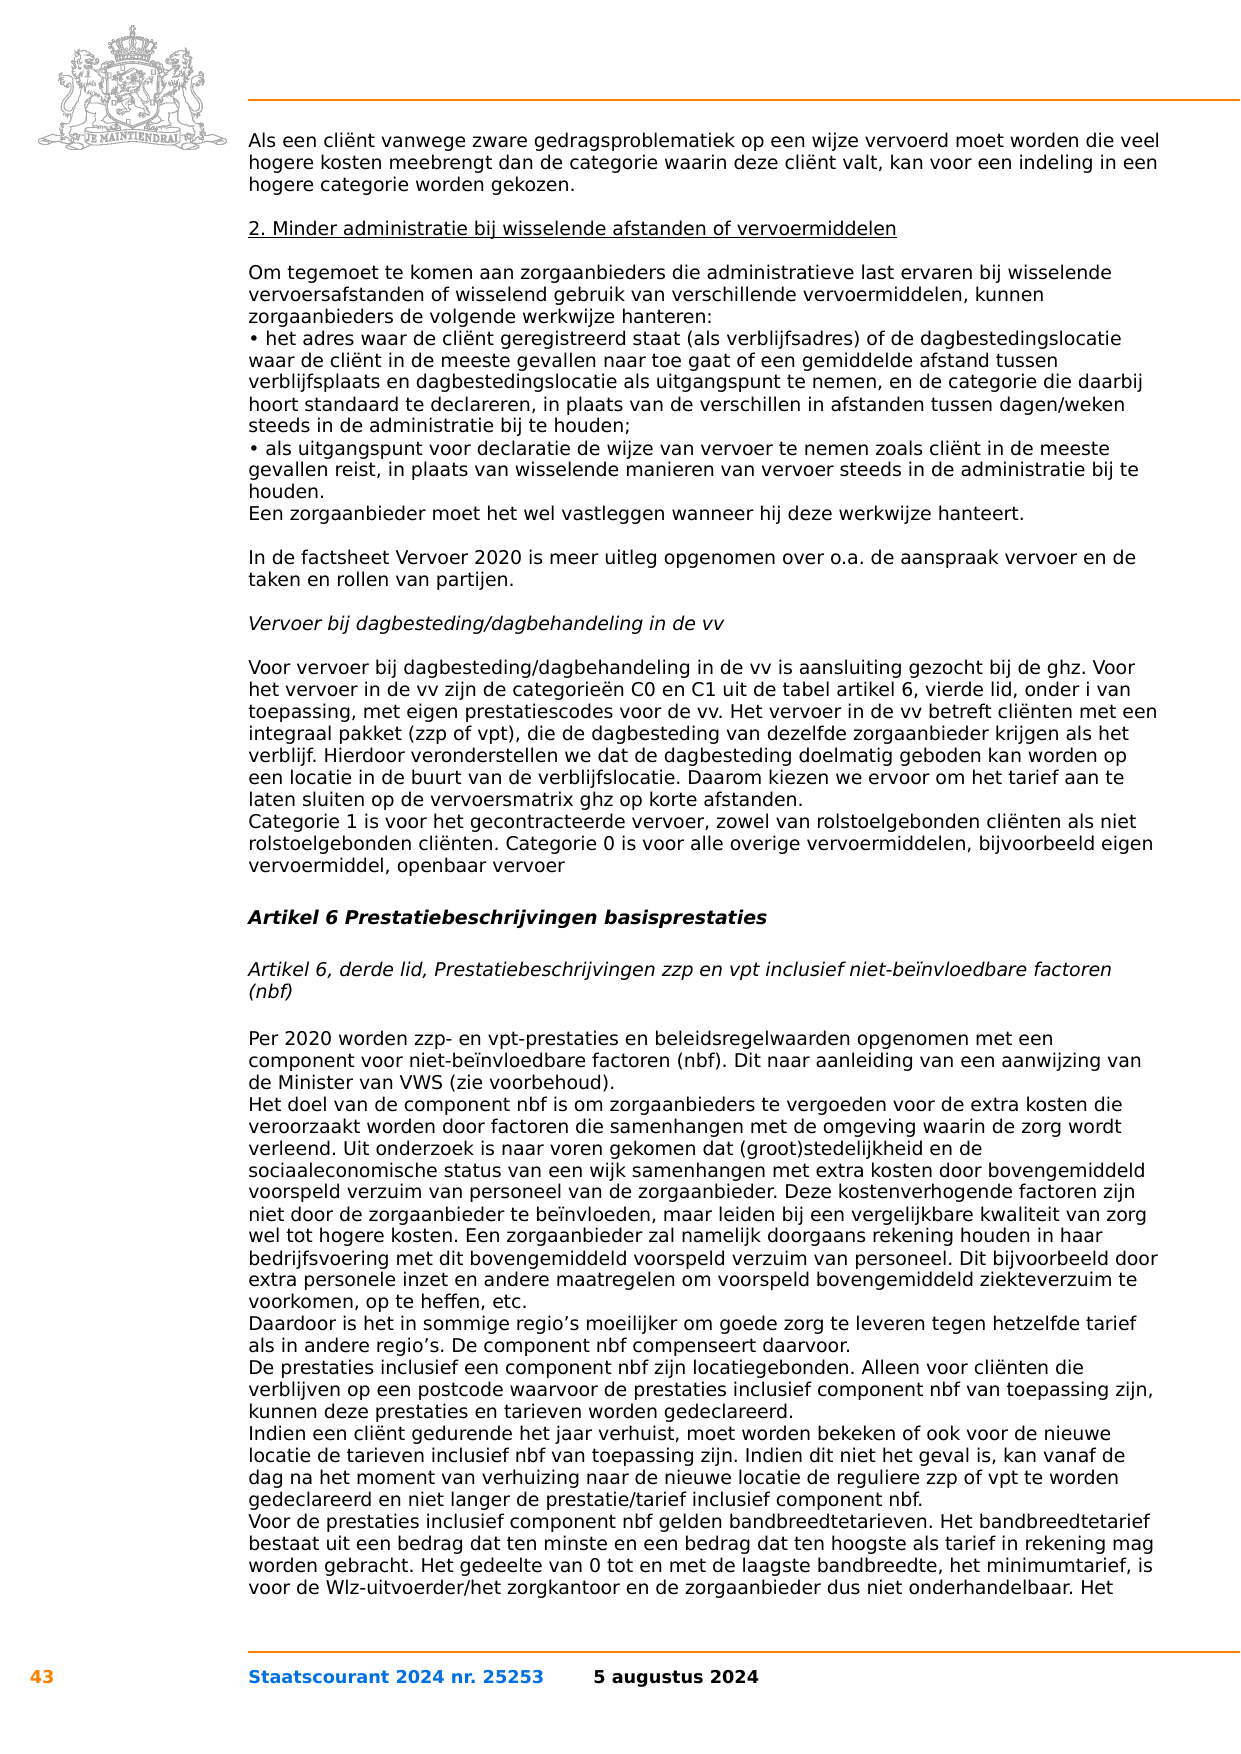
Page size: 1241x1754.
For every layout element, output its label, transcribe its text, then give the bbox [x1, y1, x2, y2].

text Indien een cliënt gedurende het jaar verhuist, moet worden bekeken of ook voor de nieuwe locatie de tarieven inclusief nbf van toepassing zijn. Indien dit niet het geval is, kan vanaf de dag na het moment van verhuizing naar de nieuwe locatie de reguliere zzp of vpt te worden gedeclareerd en niet langer de prestatie/tarief inclusief component nbf. [248, 1423, 1163, 1511]
text • het adres waar de cliënt geregistreerd staat (als verblijfsadres) of de dagbestedingslocatie waar de cliënt in de meeste gevallen naar toe gaat of een gemiddelde afstand tussen verblijfsplaats en dagbestedingslocatie als uitgangspunt te nemen, en de categorie die daarbij hoort standaard te declareren, in plaats van de verschillen in afstanden tussen dagen/weken steeds in de administratie bij te houden; [248, 327, 1163, 437]
text Voor vervoer bij dagbesteding/dagbehandeling in de vv is aansluiting gezocht bij de ghz. Voor het vervoer in de vv zijn de categorieën C0 en C1 uit de tabel artikel 6, vierde lid, onder i van toepassing, met eigen prestatiescodes voor de vv. Het vervoer in de vv betreft cliënten met een integraal pakket (zzp of vpt), die de dagbesteding van dezelfde zorgaanbieder krijgen als het verblijf. Hierdoor veronderstellen we dat de dagbesteding doelmatig geboden kan worden op een locatie in de buurt van de verblijfslocatie. Daarom kiezen we ervoor om het tarief aan te laten sluiten op de vervoersmatrix ghz op korte afstanden. [248, 657, 1163, 811]
text Daardoor is het in sommige regio’s moeilijker om goede zorg te leveren tegen hetzelfde tarief als in andere regio’s. De component nbf compenseert daarvoor. [248, 1313, 1163, 1357]
text Een zorgaanbieder moet het wel vastleggen wanneer hij deze werkwijze hanteert. [248, 503, 1163, 525]
text Als een cliënt vanwege zware gedragsproblematiek op een wijze vervoerd moet worden die veel hogere kosten meebrengt dan de categorie waarin deze cliënt valt, kan voor een indeling in een hogere categorie worden gekozen. [248, 130, 1163, 196]
picture [38, 25, 227, 150]
text Categorie 1 is voor het gecontracteerde vervoer, zowel van rolstoelgebonden cliënten als niet rolstoelgebonden cliënten. Categorie 0 is voor alle overige vervoermiddelen, bijvoorbeeld eigen vervoermiddel, openbaar vervoer [248, 811, 1163, 877]
text • als uitgangspunt voor declaratie de wijze van vervoer te nemen zoals cliënt in de meeste gevallen reist, in plaats van wisselende manieren van vervoer steeds in de administratie bij te houden. [248, 437, 1163, 503]
text Om tegemoet te komen aan zorgaanbieders die administratieve last ervaren bij wisselende vervoersafstanden of wisselend gebruik van verschillende vervoermiddelen, kunnen zorgaanbieders de volgende werkwijze hanteren: [248, 262, 1163, 327]
text Voor de prestaties inclusief component nbf gelden bandbreedtetarieven. Het bandbreedtetarief bestaat uit een bedrag dat ten minste en een bedrag dat ten hoogste als tarief in rekening mag worden gebracht. Het gedeelte van 0 tot en met de laagste bandbreedte, het minimumtarief, is voor de Wlz-uitvoerder/het zorgkantoor en de zorgaanbieder dus niet onderhandelbaar. Het [248, 1511, 1163, 1599]
subtitle Artikel 6, derde lid, Prestatiebeschrijvingen zzp en vpt inclusief niet-beïnvloedbare factoren (nbf) [248, 959, 1163, 1003]
text De prestaties inclusief een component nbf zijn locatiegebonden. Alleen voor cliënten die verblijven op een postcode waarvoor de prestaties inclusief component nbf van toepassing zijn, kunnen deze prestaties en tarieven worden gedeclareerd. [248, 1357, 1163, 1423]
subtitle 2. Minder administratie bij wisselende afstanden of vervoermiddelen [248, 218, 1163, 240]
text In de factsheet Vervoer 2020 is meer uitleg opgenomen over o.a. de aanspraak vervoer en de taken en rollen van partijen. [248, 547, 1163, 591]
subtitle Vervoer bij dagbesteding/dagbehandeling in de vv [248, 613, 1163, 635]
text Per 2020 worden zzp- en vpt-prestaties en beleidsregelwaarden opgenomen met een component voor niet-beïnvloedbare factoren (nbf). Dit naar aanleiding van een aanwijzing van de Minister van VWS (zie voorbehoud). [248, 1028, 1163, 1093]
subtitle Artikel 6 Prestatiebeschrijvingen basisprestaties [248, 907, 1163, 929]
text Het doel van de component nbf is om zorgaanbieders te vergoeden voor de extra kosten die veroorzaakt worden door factoren die samenhangen met de omgeving waarin de zorg wordt verleend. Uit onderzoek is naar voren gekomen dat (groot)stedelijkheid en de sociaaleconomische status van een wijk samenhangen met extra kosten door bovengemiddeld voorspeld verzuim van personeel van de zorgaanbieder. Deze kostenverhogende factoren zijn niet door de zorgaanbieder te beïnvloeden, maar leiden bij een vergelijkbare kwaliteit van zorg wel tot hogere kosten. Een zorgaanbieder zal namelijk doorgaans rekening houden in haar bedrijfsvoering met dit bovengemiddeld voorspeld verzuim van personeel. Dit bijvoorbeeld door extra personele inzet en andere maatregelen om voorspeld bovengemiddeld ziekteverzuim te voorkomen, op te heffen, etc. [248, 1093, 1163, 1313]
